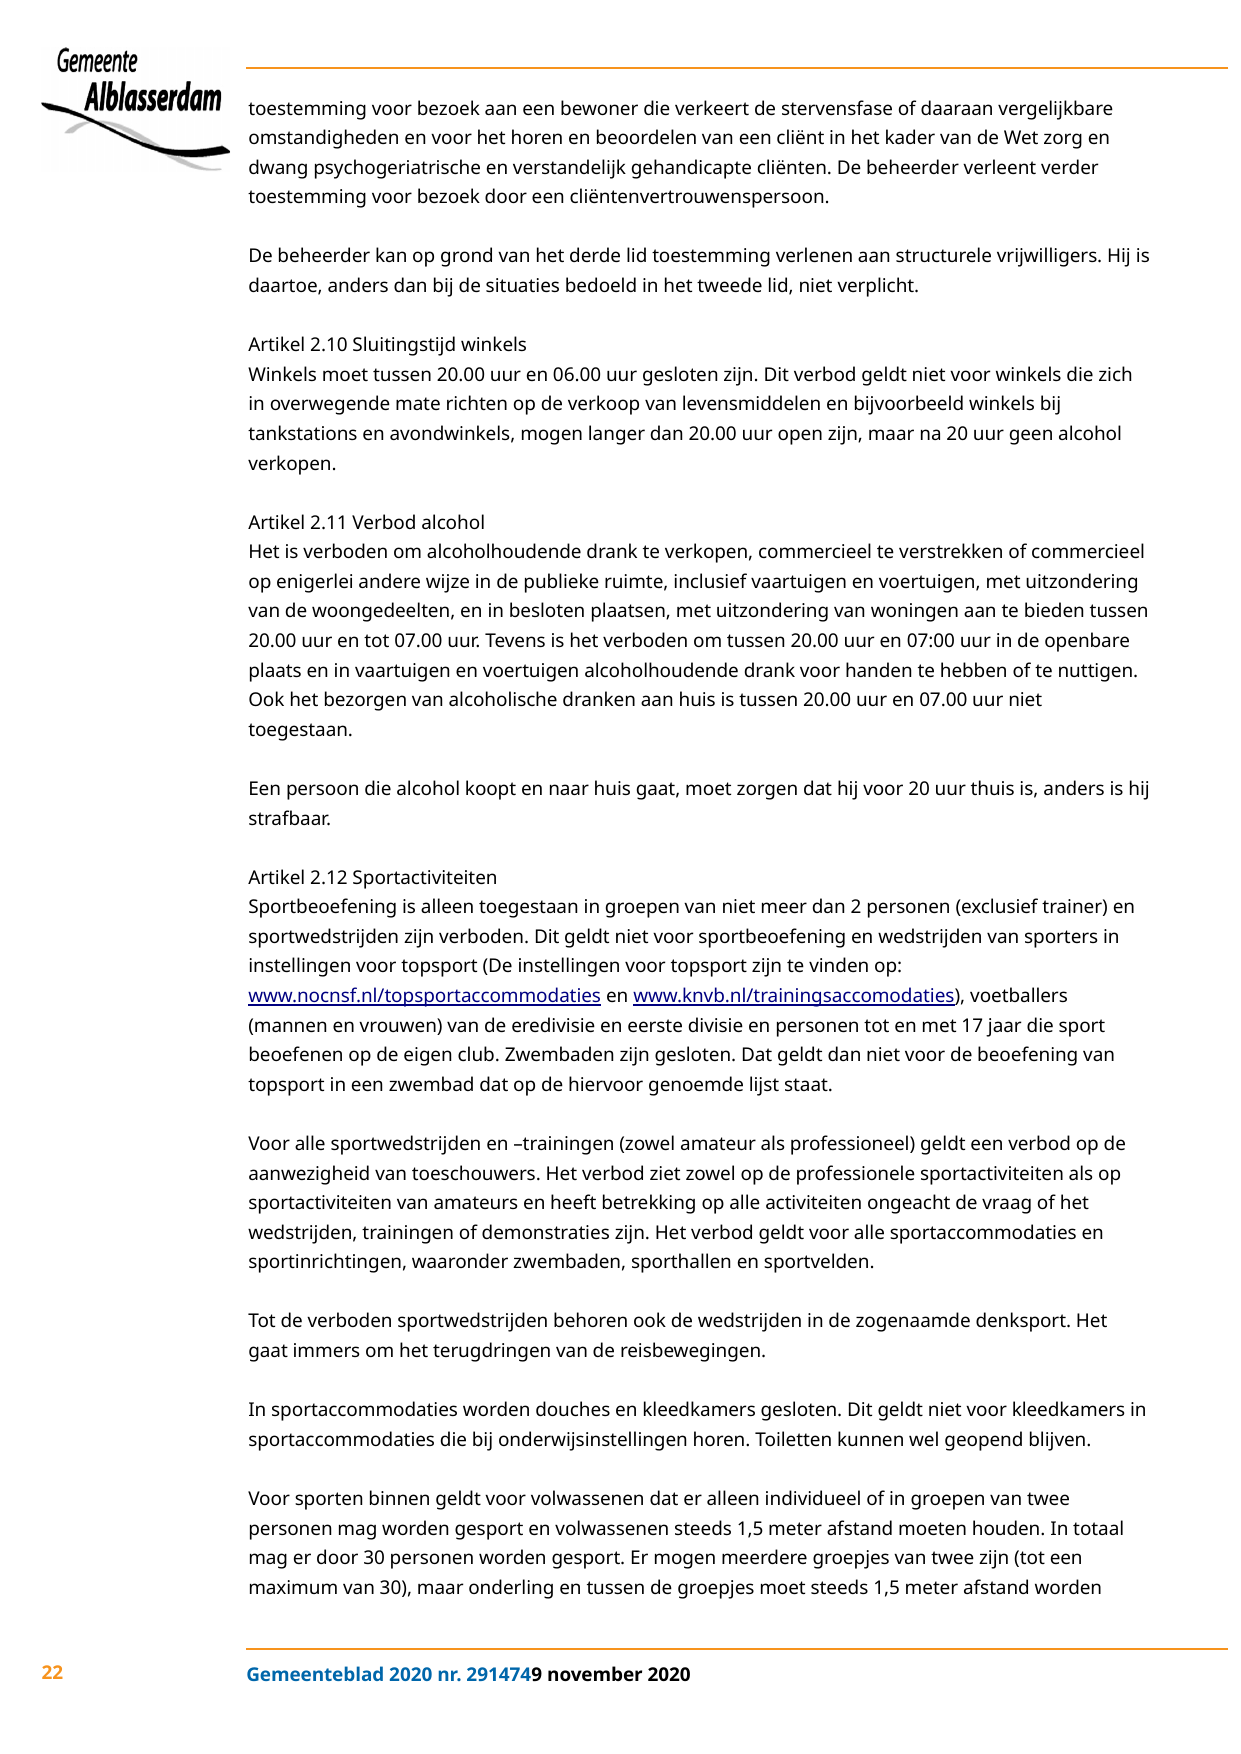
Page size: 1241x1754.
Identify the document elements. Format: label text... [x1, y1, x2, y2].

picture [41, 47, 231, 172]
text Artikel 2.10 Sluitingstijd winkels [248, 331, 1152, 357]
text De beheerder kan op grond van het derde lid toestemming verlenen aan structurele vrijwilligers. Hij is daartoe, anders dan bij de situaties bedoeld in het tweede lid, niet verplicht. [248, 243, 1152, 298]
text Winkels moet tussen 20.00 uur en 06.00 uur gesloten zijn. Dit verbod geldt niet voor winkels die zich in overwegende mate richten op de verkoop van levensmiddelen en bijvoorbeeld winkels bij tankstations en avondwinkels, mogen langer dan 20.00 uur open zijn, maar na 20 uur geen alcohol verkopen. [248, 361, 1152, 476]
text Het is verboden om alcoholhoudende drank te verkopen, commercieel te verstrekken of commercieel op enigerlei andere wijze in de publieke ruimte, inclusief vaartuigen en voertuigen, met uitzondering van de woongedeelten, en in besloten plaatsen, met uitzondering van woningen aan te bieden tussen 20.00 uur en tot 07.00 uur. Tevens is het verboden om tussen 20.00 uur en 07:00 uur in de openbare plaats en in vaartuigen en voertuigen alcoholhoudende drank voor handen te hebben of te nuttigen. Ook het bezorgen van alcoholische dranken aan huis is tussen 20.00 uur en 07.00 uur niet toegestaan. [248, 538, 1152, 742]
text Voor alle sportwedstrijden en –trainingen (zowel amateur als professioneel) geldt een verbod op de aanwezigheid van toeschouwers. Het verbod ziet zowel op de professionele sportactiviteiten als op sportactiviteiten van amateurs en heeft betrekking op alle activiteiten ongeacht de vraag of het wedstrijden, trainingen of demonstraties zijn. Het verbod geldt voor alle sportaccommodaties en sportinrichtingen, waaronder zwembaden, sporthallen en sportvelden. [248, 1130, 1152, 1274]
text Een persoon die alcohol koopt en naar huis gaat, moet zorgen dat hij voor 20 uur thuis is, anders is hij strafbaar. [248, 775, 1152, 831]
text Sportbeoefening is alleen toegestaan in groepen van niet meer dan 2 personen (exclusief trainer) en sportwedstrijden zijn verboden. Dit geldt niet voor sportbeoefening en wedstrijden van sporters in instellingen voor topsport (De instellingen voor topsport zijn te vinden op: www.nocnsf.nl/topsportaccommodaties en www.knvb.nl/trainingsaccomodaties), voetballers (mannen en vrouwen) van de eredivisie en eerste divisie en personen tot en met 17 jaar die sport beoefenen op de eigen club. Zwembaden zijn gesloten. Dat geldt dan niet voor de beoefening van topsport in een zwembad dat op de hiervoor genoemde lijst staat. [248, 893, 1152, 1097]
text toestemming voor bezoek aan een bewoner die verkeert de stervensfase of daaraan vergelijkbare omstandigheden en voor het horen en beoordelen van een cliënt in het kader van de Wet zorg en dwang psychogeriatrische en verstandelijk gehandicapte cliënten. De beheerder verleent verder toestemming voor bezoek door een cliëntenvertrouwenspersoon. [248, 95, 1152, 209]
text Tot de verboden sportwedstrijden behoren ook de wedstrijden in de zogenaamde denksport. Het gaat immers om het terugdringen van de reisbewegingen. [248, 1308, 1152, 1363]
text Artikel 2.12 Sportactiviteiten [248, 864, 1152, 890]
text In sportaccommodaties worden douches en kleedkamers gesloten. Dit geldt niet voor kleedkamers in sportaccommodaties die bij onderwijsinstellingen horen. Toiletten kunnen wel geopend blijven. [248, 1396, 1152, 1452]
text Voor sporten binnen geldt voor volwassenen dat er alleen individueel of in groepen van twee personen mag worden gesport en volwassenen steeds 1,5 meter afstand moeten houden. In totaal mag er door 30 personen worden gesport. Er mogen meerdere groepjes van twee zijn (tot een maximum van 30), maar onderling en tussen de groepjes moet steeds 1,5 meter afstand worden [248, 1485, 1152, 1600]
text Artikel 2.11 Verbod alcohol [248, 509, 1152, 535]
